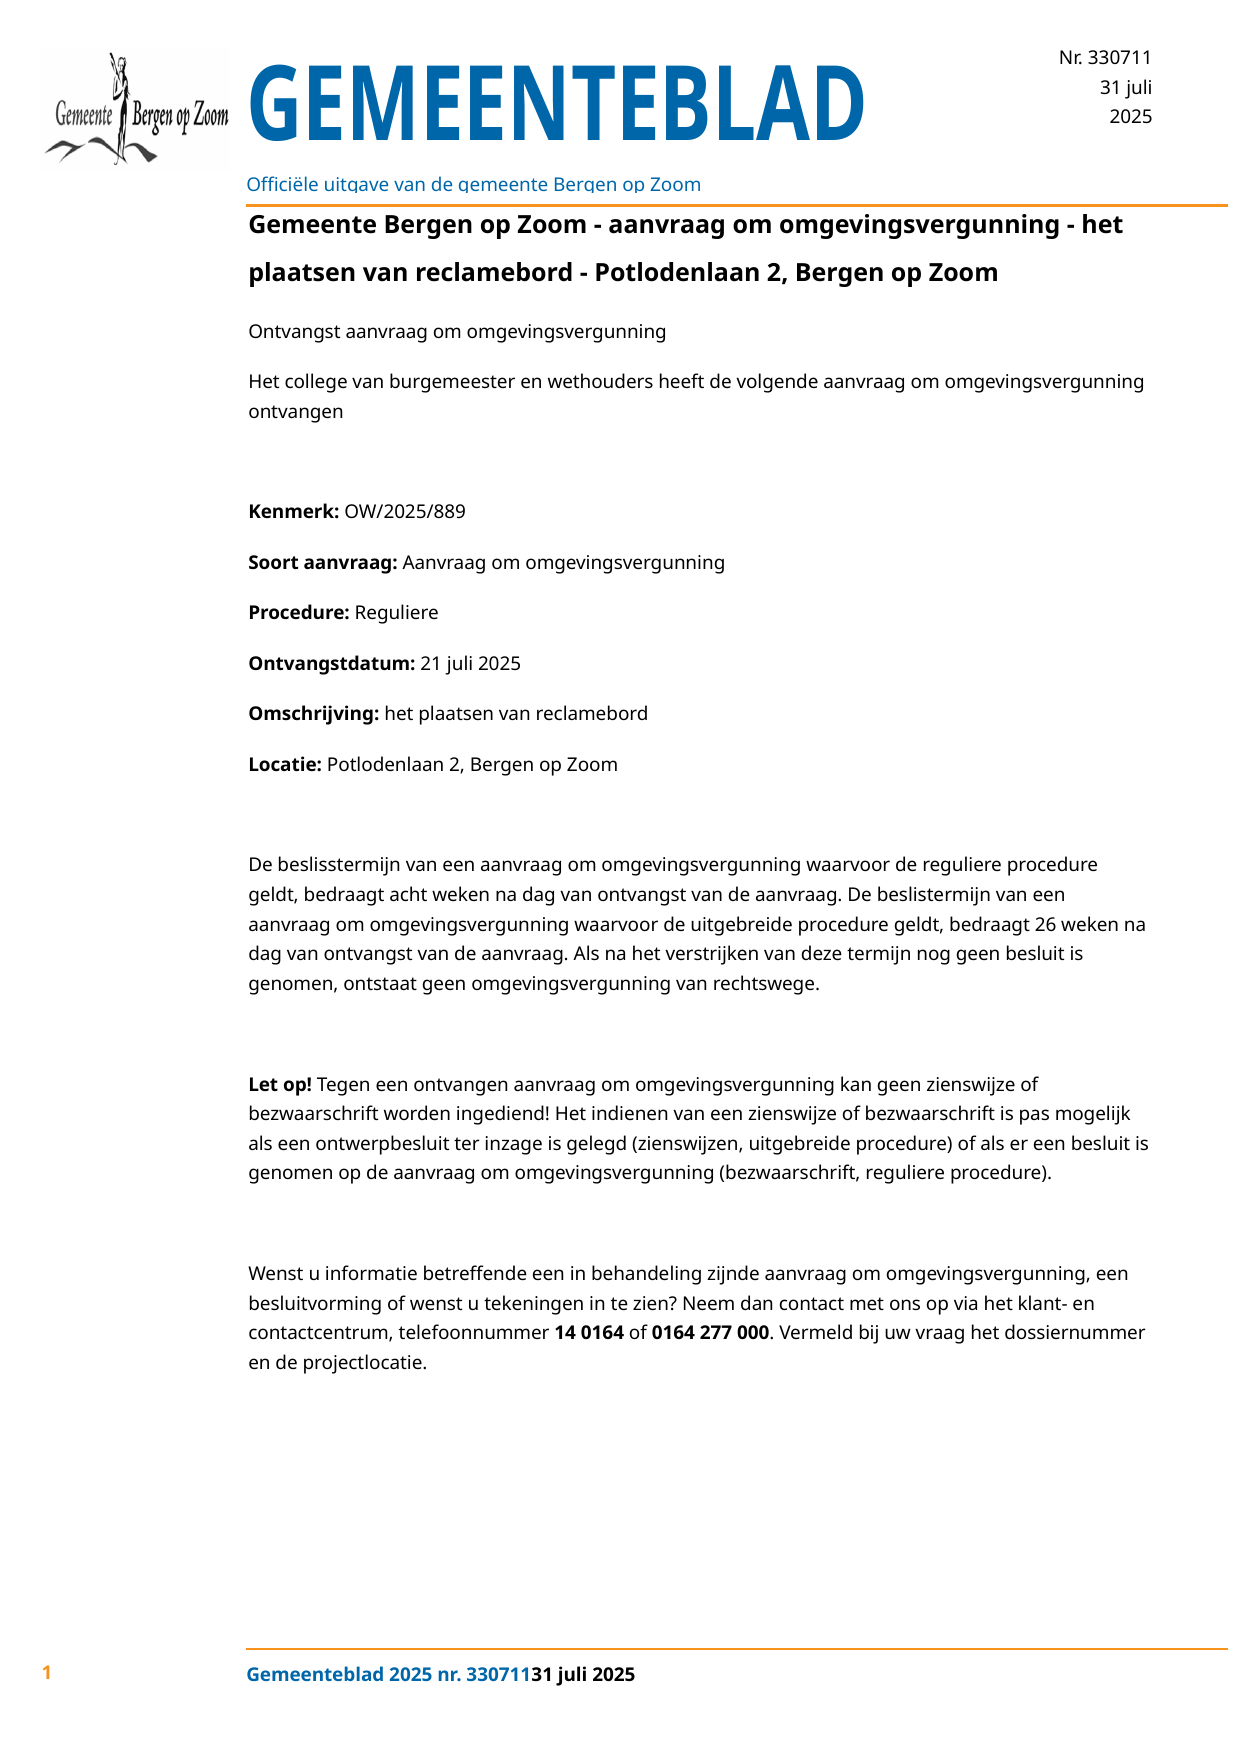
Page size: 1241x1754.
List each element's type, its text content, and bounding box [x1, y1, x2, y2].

text Locatie: Potlodenlaan 2, Bergen op Zoom [248, 751, 1152, 777]
text Ontvangstdatum: 21 juli 2025 [248, 650, 1152, 676]
text Gemeente Bergen op Zoom - aanvraag om omgevingsvergunning - het plaatsen van reclamebord - Potlodenlaan 2, Bergen op Zoom [248, 207, 1152, 288]
text Het college van burgemeester en wethouders heeft de volgende aanvraag om omgevingsvergunning ontvangen [248, 368, 1152, 424]
text Wenst u informatie betreffende een in behandeling zijnde aanvraag om omgevingsvergunning, een besluitvorming of wenst u tekeningen in te zien? Neem dan contact met ons op via het klant- en contactcentrum, telefoonnummer 14 0164 of 0164 277 000. Vermeld bij uw vraag het dossiernummer en de projectlocatie. [248, 1260, 1152, 1375]
text Procedure: Reguliere [248, 599, 1152, 625]
text Soort aanvraag: Aanvraag om omgevingsvergunning [248, 549, 1152, 575]
text Let op! Tegen een ontvangen aanvraag om omgevingsvergunning kan geen zienswijze of bezwaarschrift worden ingediend! Het indienen van een zienswijze of bezwaarschrift is pas mogelijk als een ontwerpbesluit ter inzage is gelegd (zienswijzen, uitgebreide procedure) of als er een besluit is genomen op de aanvraag om omgevingsvergunning (bezwaarschrift, reguliere procedure). [248, 1071, 1152, 1185]
picture [41, 47, 231, 172]
text Omschrijving: het plaatsen van reclamebord [248, 700, 1152, 726]
text De beslisstermijn van een aanvraag om omgevingsvergunning waarvoor de reguliere procedure geldt, bedraagt acht weken na dag van ontvangst van de aanvraag. De beslistermijn van een aanvraag om omgevingsvergunning waarvoor de uitgebreide procedure geldt, bedraagt 26 weken na dag van ontvangst van de aanvraag. Als na het verstrijken van deze termijn nog geen besluit is genomen, ontstaat geen omgevingsvergunning van rechtswege. [248, 852, 1152, 996]
text Kenmerk: OW/2025/889 [248, 499, 1152, 524]
text Ontvangst aanvraag om omgevingsvergunning [248, 318, 1152, 344]
